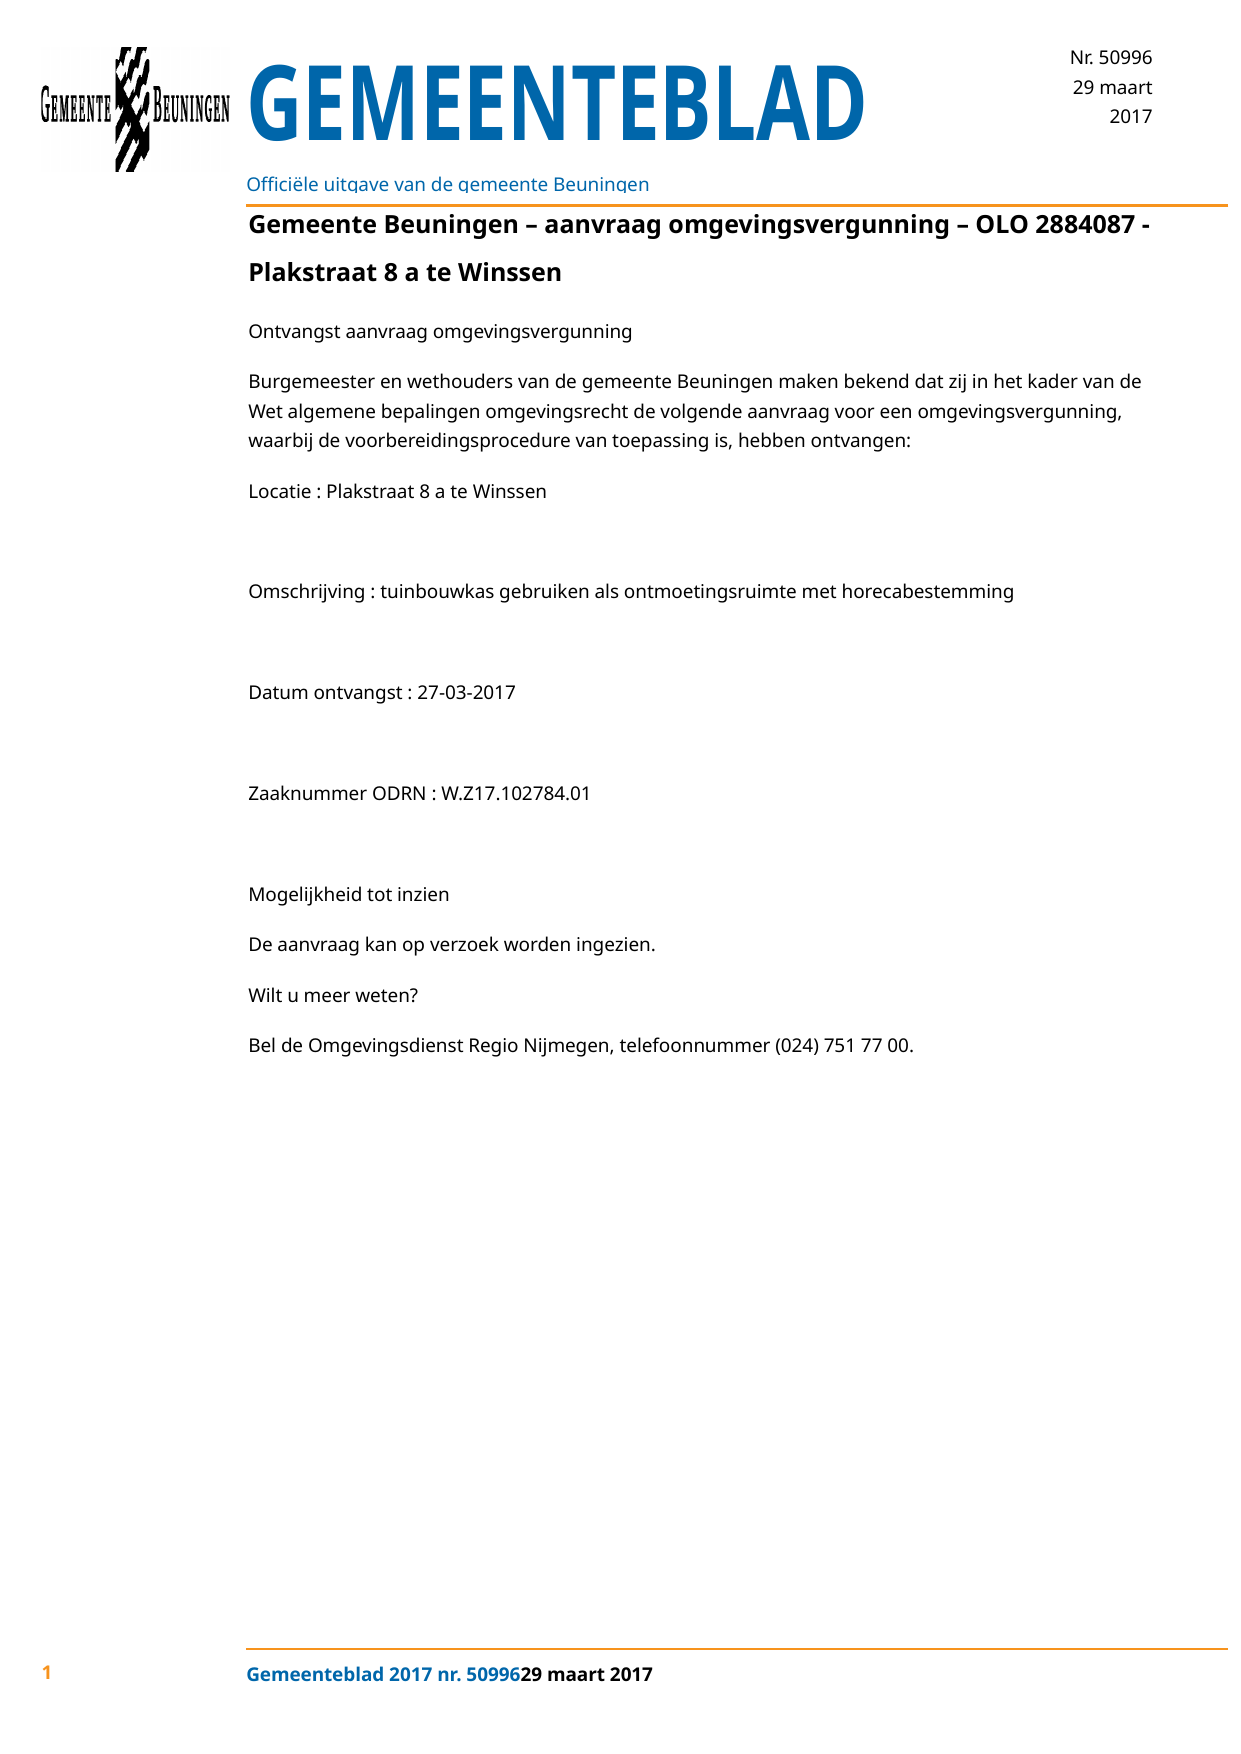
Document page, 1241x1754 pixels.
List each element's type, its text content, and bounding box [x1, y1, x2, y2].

text De aanvraag kan op verzoek worden ingezien. [248, 932, 1152, 957]
text Ontvangst aanvraag omgevingsvergunning [248, 318, 1152, 344]
text Datum ontvangst : 27-03-2017 [248, 679, 1152, 705]
text Gemeente Beuningen – aanvraag omgevingsvergunning – OLO 2884087 - Plakstraat 8 a te Winssen [248, 207, 1152, 288]
text Zaaknummer ODRN : W.Z17.102784.01 [248, 780, 1152, 806]
text Omschrijving : tuinbouwkas gebruiken als ontmoetingsruimte met horecabestemming [248, 579, 1152, 604]
text Burgemeester en wethouders van de gemeente Beuningen maken bekend dat zij in het kader van de Wet algemene bepalingen omgevingsrecht de volgende aanvraag voor een omgevingsvergunning, waarbij de voorbereidingsprocedure van toepassing is, hebben ontvangen: [248, 368, 1152, 453]
text Wilt u meer weten? [248, 982, 1152, 1008]
text Bel de Omgevingsdienst Regio Nijmegen, telefoonnummer (024) 751 77 00. [248, 1032, 1152, 1058]
picture [41, 47, 231, 172]
text Locatie : Plakstraat 8 a te Winssen [248, 478, 1152, 504]
text Mogelijkheid tot inzien [248, 881, 1152, 907]
